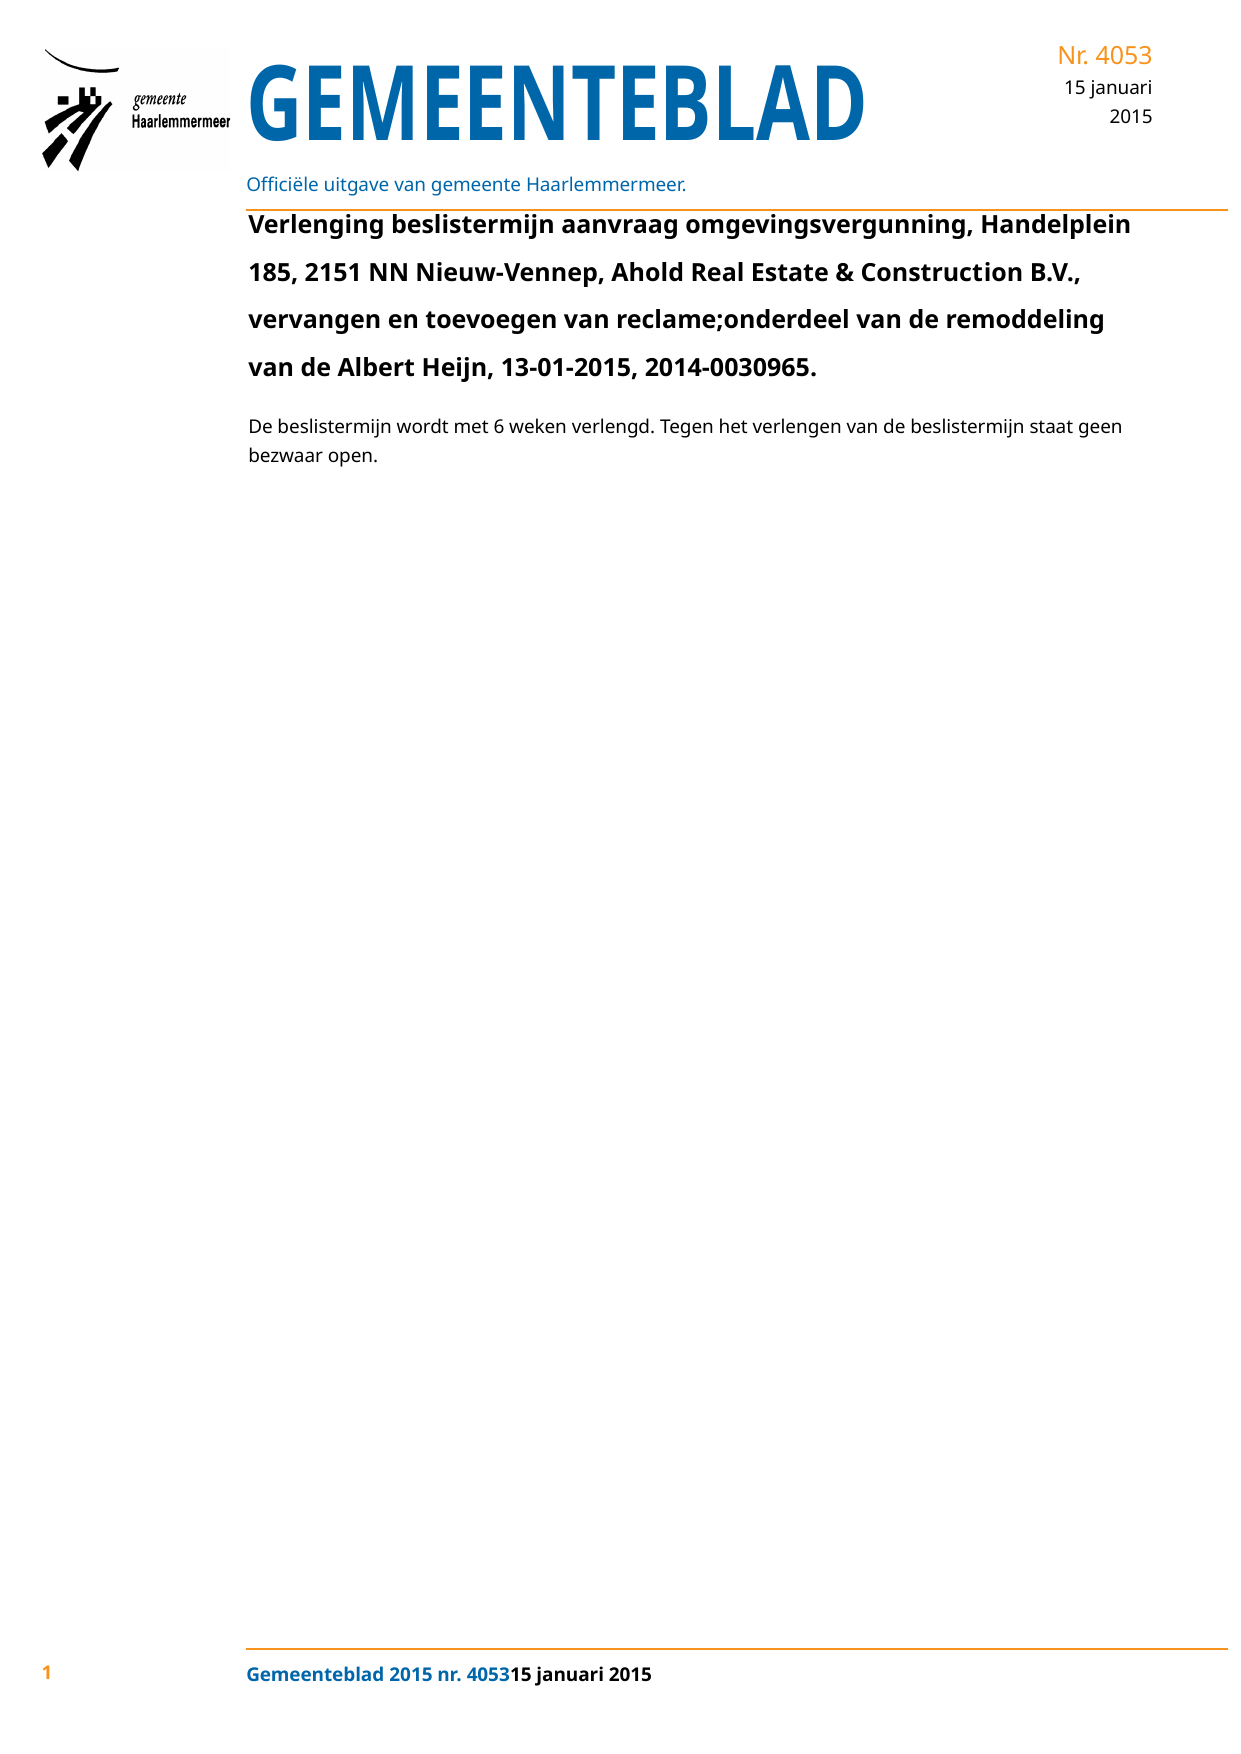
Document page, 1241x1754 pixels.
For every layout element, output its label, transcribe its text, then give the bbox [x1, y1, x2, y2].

text De beslistermijn wordt met 6 weken verlengd. Tegen het verlengen van de beslistermijn staat geen bezwaar open. [248, 413, 1152, 468]
text Verlenging beslistermijn aanvraag omgevingsvergunning, Handelplein 185, 2151 NN Nieuw-Vennep, Ahold Real Estate & Construct­ion B.V., vervangen en toevoegen van reclame;onderdeel van de remoddeling van de Albert Heijn, 13-01-2015, 2014-0030965. [248, 211, 1152, 384]
picture [41, 47, 231, 172]
